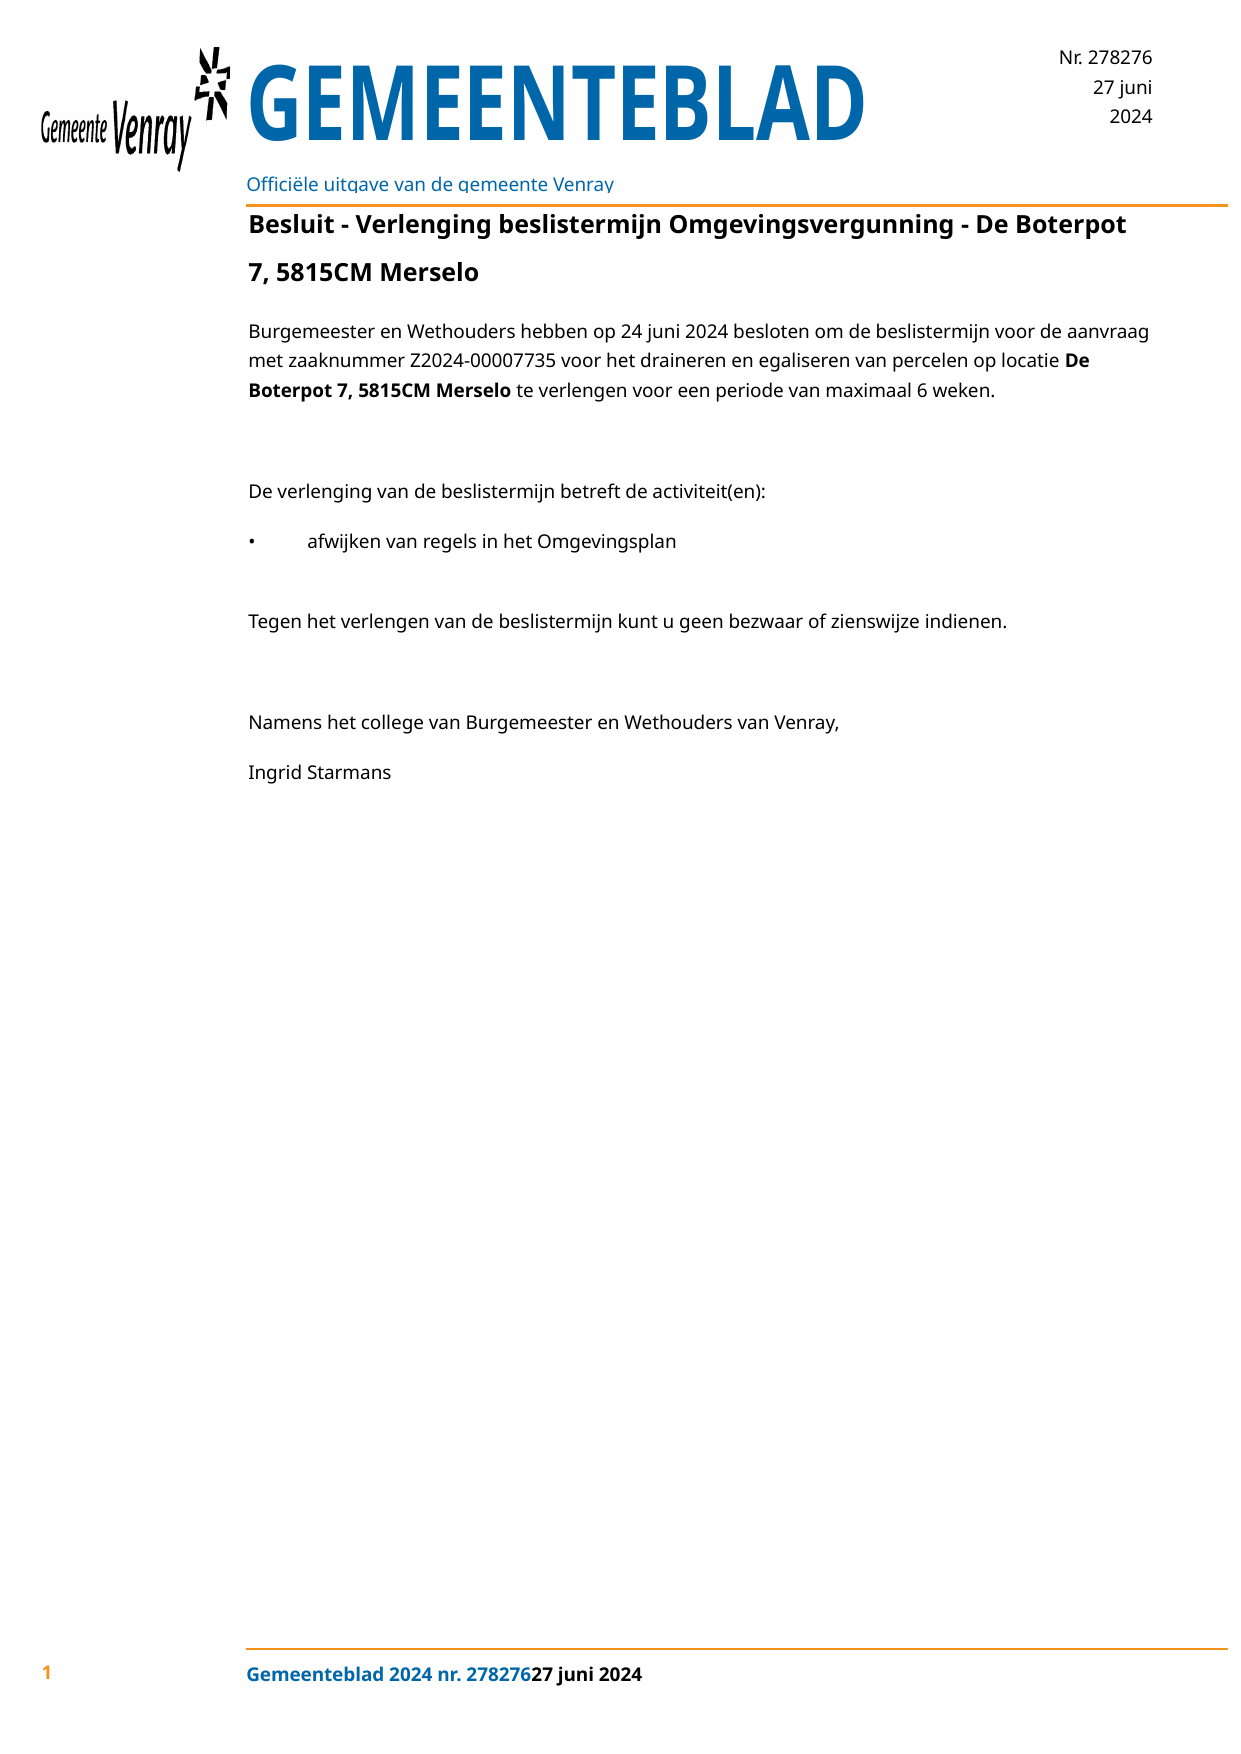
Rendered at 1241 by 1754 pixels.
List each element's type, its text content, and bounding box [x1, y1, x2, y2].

list afwijken van regels in het Omgevingsplan [248, 528, 1152, 554]
picture [41, 47, 231, 172]
text De verlenging van de beslistermijn betreft de activiteit(en): [248, 478, 1152, 504]
text Tegen het verlengen van de beslistermijn kunt u geen bezwaar of zienswijze indienen. [248, 608, 1152, 634]
text Besluit - Verlenging beslistermijn Omgevingsvergunning - De Boterpot 7, 5815CM Merselo [248, 207, 1152, 288]
text Burgemeester en Wethouders hebben op 24 juni 2024 besloten om de beslistermijn voor de aanvraag met zaaknummer Z2024-00007735 voor het draineren en egaliseren van percelen op locatie De Boterpot 7, 5815CM Merselo te verlengen voor een periode van maximaal 6 weken. [248, 318, 1152, 403]
text Ingrid Starmans [248, 759, 1152, 785]
text Namens het college van Burgemeester en Wethouders van Venray, [248, 709, 1152, 735]
